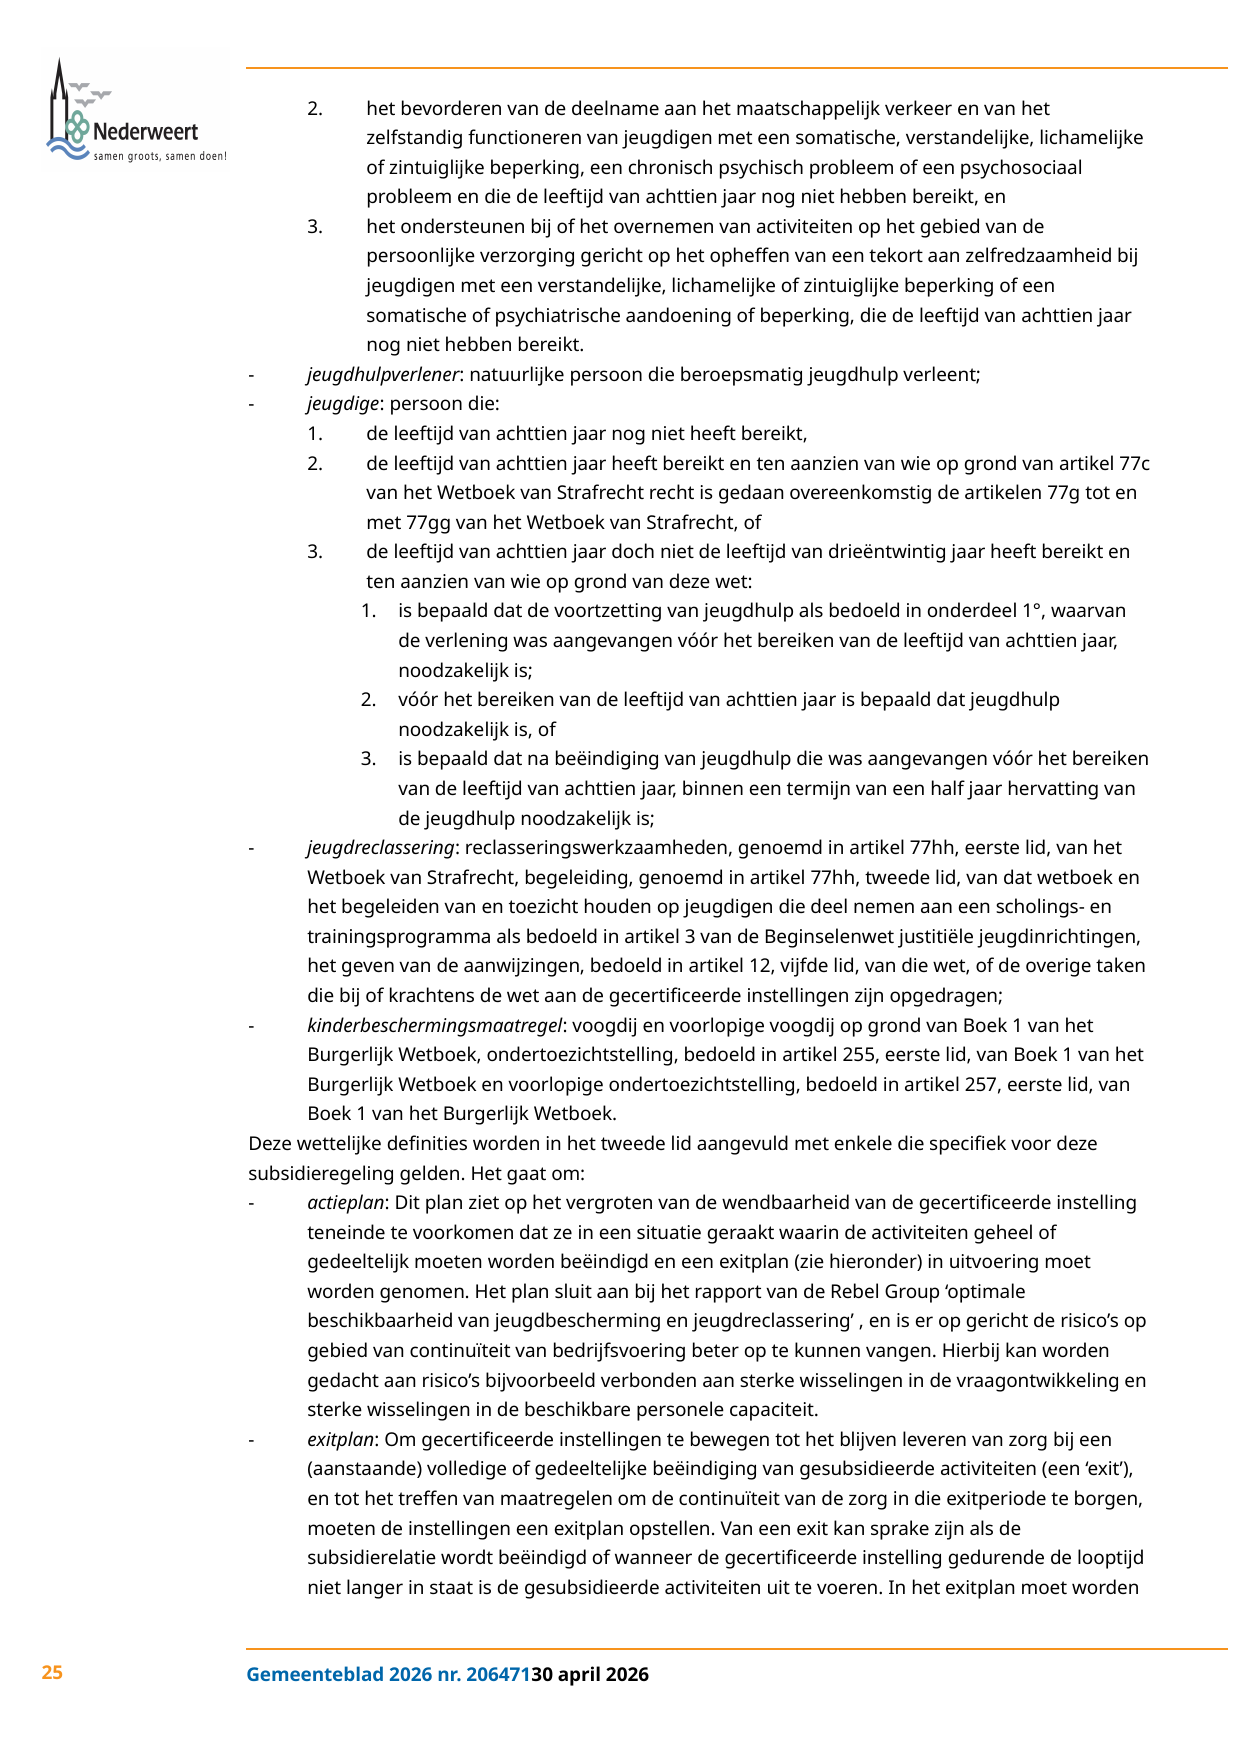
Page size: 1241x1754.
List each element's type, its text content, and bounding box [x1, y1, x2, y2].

list exitplan: Om gecertificeerde instellingen te bewegen tot het blijven leveren van zorg bij een (aanstaande) volledige of gedeeltelijke beëindiging van gesubsidieerde activiteiten (een ‘exit’), en tot het treffen van maatregelen om de continuïteit van de zorg in die exitperiode te borgen, moeten de instellingen een exitplan opstellen. Van een exit kan sprake zijn als de subsidierelatie wordt beëindigd of wanneer de gecertificeerde instelling gedurende de looptijd niet langer in staat is de gesubsidieerde activiteiten uit te voeren. In het exitplan moet worden [248, 1426, 1152, 1600]
list vóór het bereiken van de leeftijd van achttien jaar is bepaald dat jeugdhulp noodzakelijk is, of [361, 686, 1152, 742]
list de leeftijd van achttien jaar heeft bereikt en ten aanzien van wie op grond van artikel 77c van het Wetboek van Strafrecht recht is gedaan overeenkomstig de artikelen 77g tot en met 77gg van het Wetboek van Strafrecht, of [307, 450, 1152, 535]
list de leeftijd van achttien jaar doch niet de leeftijd van drieëntwintig jaar heeft bereikt en ten aanzien van wie op grond van deze wet: [307, 538, 1152, 594]
list het bevorderen van de deelname aan het maatschappelijk verkeer en van het zelfstandig functioneren van jeugdigen met een somatische, verstandelijke, lichamelijke of zintuiglijke beperking, een chronisch psychisch probleem of een psychosociaal probleem en die de leeftijd van achttien jaar nog niet hebben bereikt, en [307, 95, 1152, 209]
list de leeftijd van achttien jaar nog niet heeft bereikt, [307, 420, 1152, 446]
list actieplan: Dit plan ziet op het vergroten van de wendbaarheid van de gecertificeerde instelling teneinde te voorkomen dat ze in een situatie geraakt waarin de activiteiten geheel of gedeeltelijk moeten worden beëindigd en een exitplan (zie hieronder) in uitvoering moet worden genomen. Het plan sluit aan bij het rapport van de Rebel Group ‘optimale beschikbaarheid van jeugdbescherming en jeugdreclassering’ , en is er op gericht de risico’s op gebied van continuïteit van bedrijfsvoering beter op te kunnen vangen. Hierbij kan worden gedacht aan risico’s bijvoorbeeld verbonden aan sterke wisselingen in de vraagontwikkeling en sterke wisselingen in de beschikbare personele capaciteit. [248, 1189, 1152, 1422]
text Deze wettelijke definities worden in het tweede lid aangevuld met enkele die specifiek voor deze subsidieregeling gelden. Het gaat om: [248, 1130, 1152, 1186]
picture [41, 47, 231, 172]
list jeugdige: persoon die: [248, 391, 1152, 416]
list kinderbeschermingsmaatregel: voogdij en voorlopige voogdij op grond van Boek 1 van het Burgerlijk Wetboek, ondertoezichtstelling, bedoeld in artikel 255, eerste lid, van Boek 1 van het Burgerlijk Wetboek en voorlopige ondertoezichtstelling, bedoeld in artikel 257, eerste lid, van Boek 1 van het Burgerlijk Wetboek. [248, 1012, 1152, 1126]
list is bepaald dat na beëindiging van jeugdhulp die was aangevangen vóór het bereiken van de leeftijd van achttien jaar, binnen een termijn van een half jaar hervatting van de jeugdhulp noodzakelijk is; [361, 746, 1152, 831]
list is bepaald dat de voortzetting van jeugdhulp als bedoeld in onderdeel 1°, waarvan de verlening was aangevangen vóór het bereiken van de leeftijd van achttien jaar, noodzakelijk is; [361, 598, 1152, 683]
list het ondersteunen bij of het overnemen van activiteiten op het gebied van de persoonlijke verzorging gericht op het opheffen van een tekort aan zelfredzaamheid bij jeugdigen met een verstandelijke, lichamelijke of zintuiglijke beperking of een somatische of psychiatrische aandoening of beperking, die de leeftijd van achttien jaar nog niet hebben bereikt. [307, 213, 1152, 357]
list jeugdreclassering: reclasseringswerkzaamheden, genoemd in artikel 77hh, eerste lid, van het Wetboek van Strafrecht, begeleiding, genoemd in artikel 77hh, tweede lid, van dat wetboek en het begeleiden van en toezicht houden op jeugdigen die deel nemen aan een scholings- en trainingsprogramma als bedoeld in artikel 3 van de Beginselenwet justitiële jeugdinrichtingen, het geven van de aanwijzingen, bedoeld in artikel 12, vijfde lid, van die wet, of de overige taken die bij of krachtens de wet aan de gecertificeerde instellingen zijn opgedragen; [248, 834, 1152, 1008]
list jeugdhulpverlener: natuurlijke persoon die beroepsmatig jeugdhulp verleent; [248, 361, 1152, 387]
